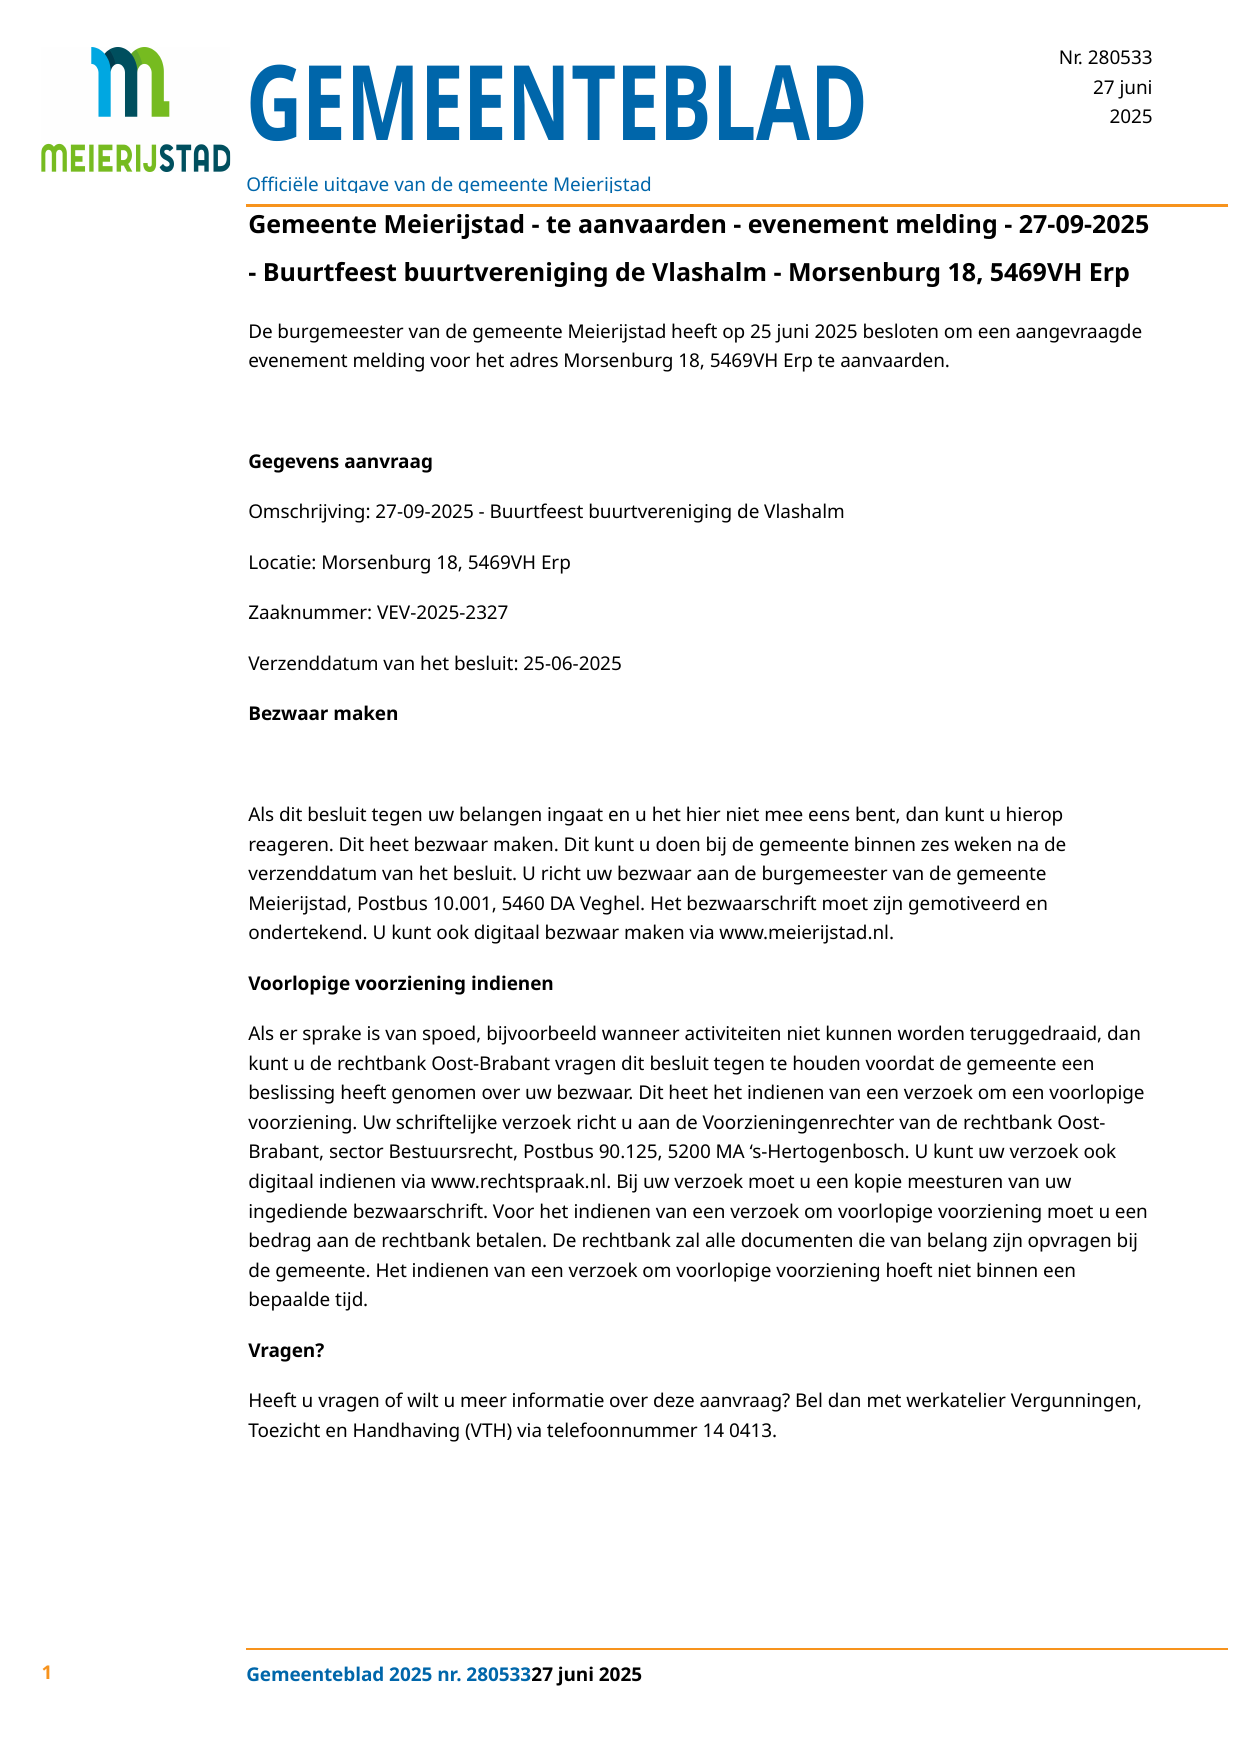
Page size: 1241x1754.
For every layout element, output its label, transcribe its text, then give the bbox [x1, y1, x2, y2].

text Vragen? [248, 1337, 1152, 1363]
text Als dit besluit tegen uw belangen ingaat en u het hier niet mee eens bent, dan kunt u hierop reageren. Dit heet bezwaar maken. Dit kunt u doen bij de gemeente binnen zes weken na de verzenddatum van het besluit. U richt uw bezwaar aan de burgemeester van de gemeente Meierijstad, Postbus 10.001, 5460 DA Veghel. Het bezwaarschrift moet zijn gemotiveerd en ondertekend. U kunt ook digitaal bezwaar maken via www.meierijstad.nl. [248, 801, 1152, 945]
text Locatie: Morsenburg 18, 5469VH Erp [248, 549, 1152, 575]
picture [41, 47, 231, 172]
text Verzenddatum van het besluit: 25-06-2025 [248, 650, 1152, 676]
text Omschrijving: 27-09-2025 - Buurtfeest buurtvereniging de Vlashalm [248, 499, 1152, 524]
text Gegevens aanvraag [248, 448, 1152, 474]
text Zaaknummer: VEV-2025-2327 [248, 599, 1152, 625]
text Voorlopige voorziening indienen [248, 970, 1152, 996]
text Gemeente Meierijstad - te aanvaarden - evenement melding - 27-09-2025 - Buurtfeest buurtvereniging de Vlashalm - Morsenburg 18, 5469VH Erp [248, 207, 1152, 288]
text De burgemeester van de gemeente Meierijstad heeft op 25 juni 2025 besloten om een aangevraagde evenement melding voor het adres Morsenburg 18, 5469VH Erp te aanvaarden. [248, 318, 1152, 373]
text Bezwaar maken [248, 700, 1152, 726]
text Als er sprake is van spoed, bijvoorbeeld wanneer activiteiten niet kunnen worden teruggedraaid, dan kunt u de rechtbank Oost-Brabant vragen dit besluit tegen te houden voordat de gemeente een beslissing heeft genomen over uw bezwaar. Dit heet het indienen van een verzoek om een voorlopige voorziening. Uw schriftelijke verzoek richt u aan de Voorzieningenrechter van de rechtbank Oost-Brabant, sector Bestuursrecht, Postbus 90.125, 5200 MA ‘s-Hertogenbosch. U kunt uw verzoek ook digitaal indienen via www.rechtspraak.nl. Bij uw verzoek moet u een kopie meesturen van uw ingediende bezwaarschrift. Voor het indienen van een verzoek om voorlopige voorziening moet u een bedrag aan de rechtbank betalen. De rechtbank zal alle documenten die van belang zijn opvragen bij de gemeente. Het indienen van een verzoek om voorlopige voorziening hoeft niet binnen een bepaalde tijd. [248, 1020, 1152, 1312]
text Heeft u vragen of wilt u meer informatie over deze aanvraag? Bel dan met werkatelier Vergunningen, Toezicht en Handhaving (VTH) via telefoonnummer 14 0413. [248, 1387, 1152, 1443]
